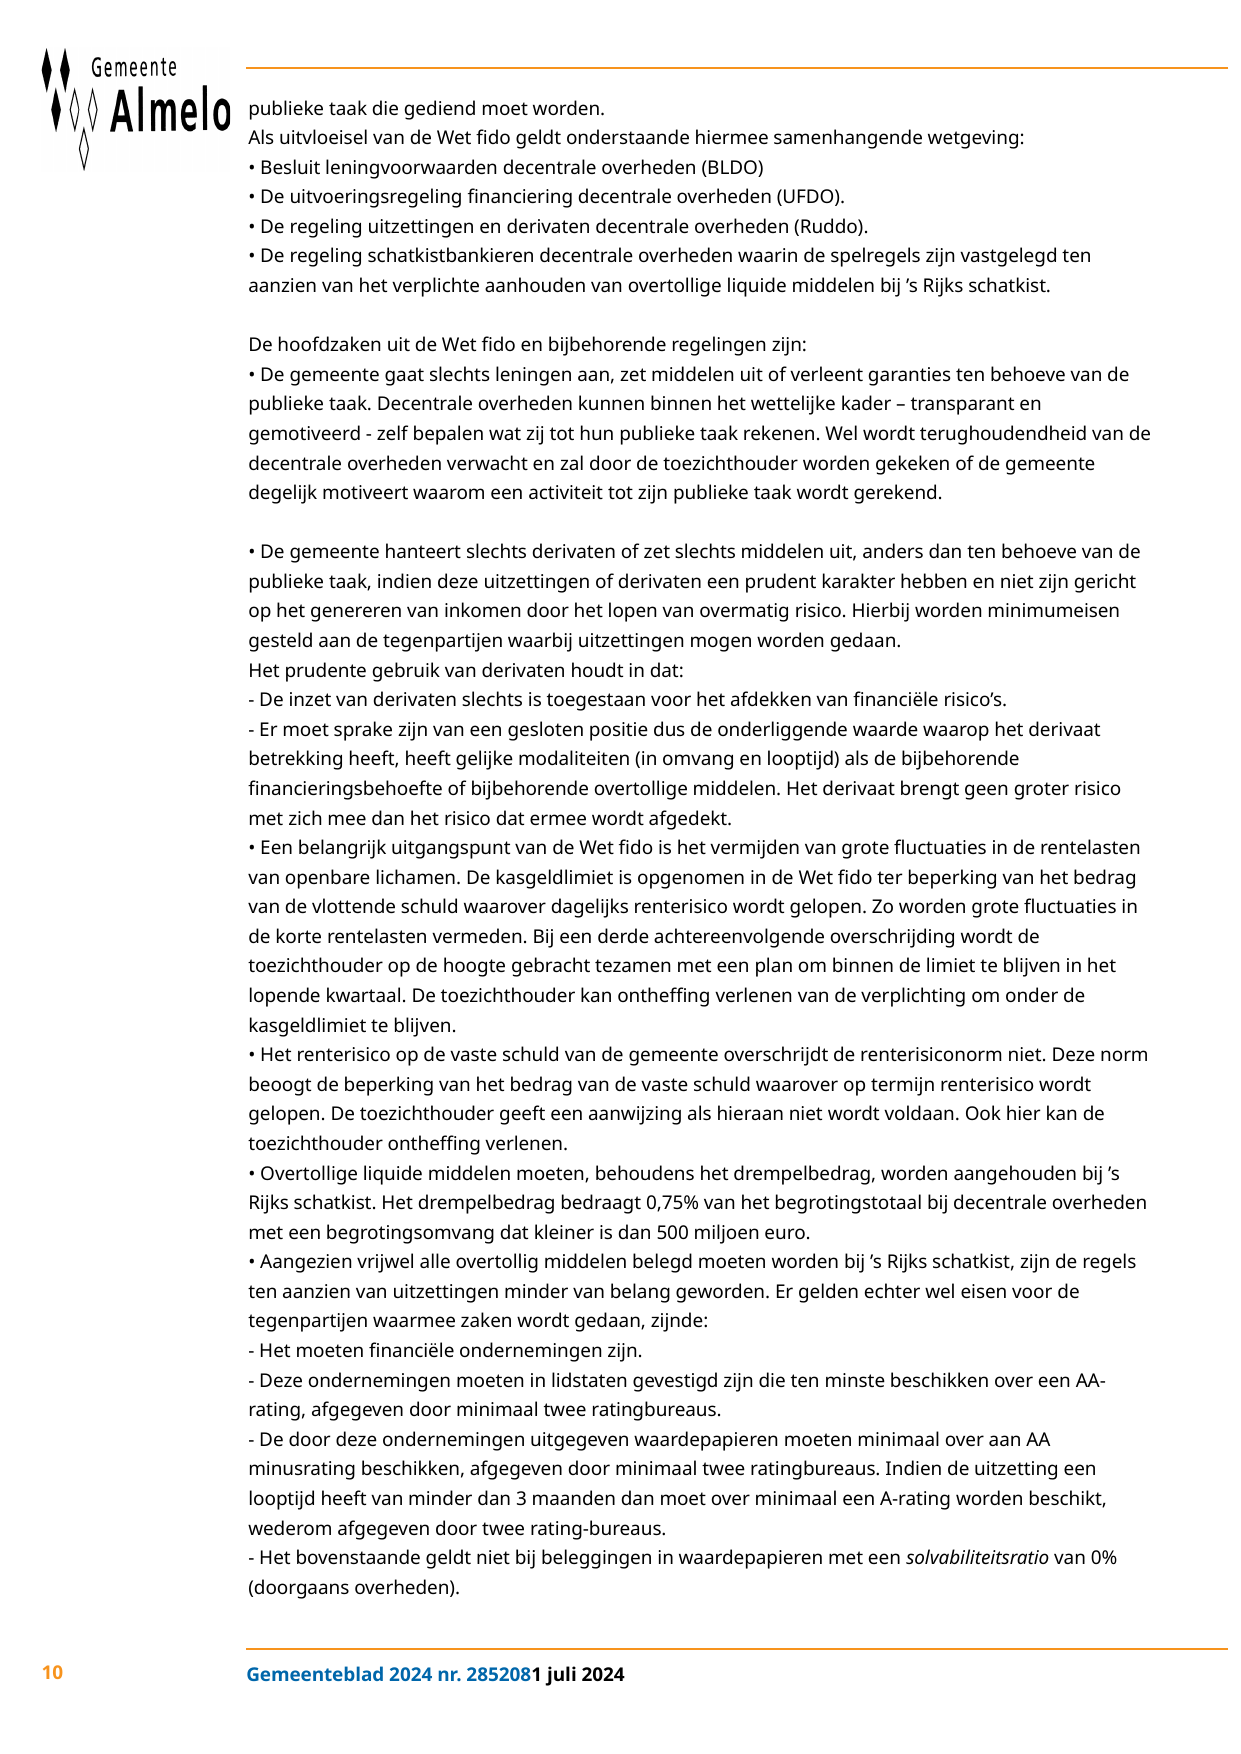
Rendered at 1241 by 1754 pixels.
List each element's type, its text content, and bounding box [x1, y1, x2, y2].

text • Het renterisico op de vaste schuld van de gemeente overschrijdt de renterisiconorm niet. Deze norm beoogt de beperking van het bedrag van de vaste schuld waarover op termijn renterisico wordt gelopen. De toezichthouder geeft een aanwijzing als hieraan niet wordt voldaan. Ook hier kan de toezichthouder ontheffing verlenen. [248, 1041, 1152, 1156]
text - De inzet van derivaten slechts is toegestaan voor het afdekken van financiële risico’s. [248, 686, 1152, 712]
text • Aangezien vrijwel alle overtollig middelen belegd moeten worden bij ’s Rijks schatkist, zijn de regels ten aanzien van uitzettingen minder van belang geworden. Er gelden echter wel eisen voor de tegenpartijen waarmee zaken wordt gedaan, zijnde: [248, 1248, 1152, 1333]
text • Besluit leningvoorwaarden decentrale overheden (BLDO) [248, 154, 1152, 180]
text • De gemeente hanteert slechts derivaten of zet slechts middelen uit, anders dan ten behoeve van de publieke taak, indien deze uitzettingen of derivaten een prudent karakter hebben en niet zijn gericht op het genereren van inkomen door het lopen van overmatig risico. Hierbij worden minimumeisen gesteld aan de tegenpartijen waarbij uitzettingen mogen worden gedaan. [248, 538, 1152, 653]
text - Het moeten financiële ondernemingen zijn. [248, 1337, 1152, 1363]
text • Een belangrijk uitgangspunt van de Wet fido is het vermijden van grote fluctuaties in de rentelasten van openbare lichamen. De kasgeldlimiet is opgenomen in de Wet fido ter beperking van het bedrag van de vlottende schuld waarover dagelijks renterisico wordt gelopen. Zo worden grote fluctuaties in de korte rentelasten vermeden. Bij een derde achtereenvolgende overschrijding wordt de toezichthouder op de hoogte gebracht tezamen met een plan om binnen de limiet te blijven in het lopende kwartaal. De toezichthouder kan ontheffing verlenen van de verplichting om onder de kasgeldlimiet te blijven. [248, 834, 1152, 1038]
text - Het bovenstaande geldt niet bij beleggingen in waardepapieren met een solvabiliteitsratio van 0% (doorgaans overheden). [248, 1544, 1152, 1600]
text De hoofdzaken uit de Wet fido en bijbehorende regelingen zijn: [248, 331, 1152, 357]
text • Overtollige liquide middelen moeten, behoudens het drempelbedrag, worden aangehouden bij ’s Rijks schatkist. Het drempelbedrag bedraagt 0,75% van het begrotingstotaal bij decentrale overheden met een begrotingsomvang dat kleiner is dan 500 miljoen euro. [248, 1160, 1152, 1245]
text • De regeling schatkistbankieren decentrale overheden waarin de spelregels zijn vastgelegd ten aanzien van het verplichte aanhouden van overtollige liquide middelen bij ’s Rijks schatkist. [248, 243, 1152, 298]
text • De gemeente gaat slechts leningen aan, zet middelen uit of verleent garanties ten behoeve van de publieke taak. Decentrale overheden kunnen binnen het wettelijke kader – transparant en gemotiveerd - zelf bepalen wat zij tot hun publieke taak rekenen. Wel wordt terughoudendheid van de decentrale overheden verwacht en zal door de toezichthouder worden gekeken of de gemeente degelijk motiveert waarom een activiteit tot zijn publieke taak wordt gerekend. [248, 361, 1152, 505]
text • De uitvoeringsregeling financiering decentrale overheden (UFDO). [248, 183, 1152, 209]
text • De regeling uitzettingen en derivaten decentrale overheden (Ruddo). [248, 213, 1152, 239]
text Als uitvloeisel van de Wet fido geldt onderstaande hiermee samenhangende wetgeving: [248, 124, 1152, 150]
picture [41, 47, 231, 172]
text publieke taak die gediend moet worden. [248, 95, 1152, 121]
text - De door deze ondernemingen uitgegeven waardepapieren moeten minimaal over aan AA minusrating beschikken, afgegeven door minimaal twee ratingbureaus. Indien de uitzetting een looptijd heeft van minder dan 3 maanden dan moet over minimaal een A-rating worden beschikt, wederom afgegeven door twee rating-bureaus. [248, 1426, 1152, 1541]
text - Deze ondernemingen moeten in lidstaten gevestigd zijn die ten minste beschikken over een AA-rating, afgegeven door minimaal twee ratingbureaus. [248, 1367, 1152, 1422]
text Het prudente gebruik van derivaten houdt in dat: [248, 657, 1152, 683]
text - Er moet sprake zijn van een gesloten positie dus de onderliggende waarde waarop het derivaat betrekking heeft, heeft gelijke modaliteiten (in omvang en looptijd) als de bijbehorende financieringsbehoefte of bijbehorende overtollige middelen. Het derivaat brengt geen groter risico met zich mee dan het risico dat ermee wordt afgedekt. [248, 716, 1152, 831]
